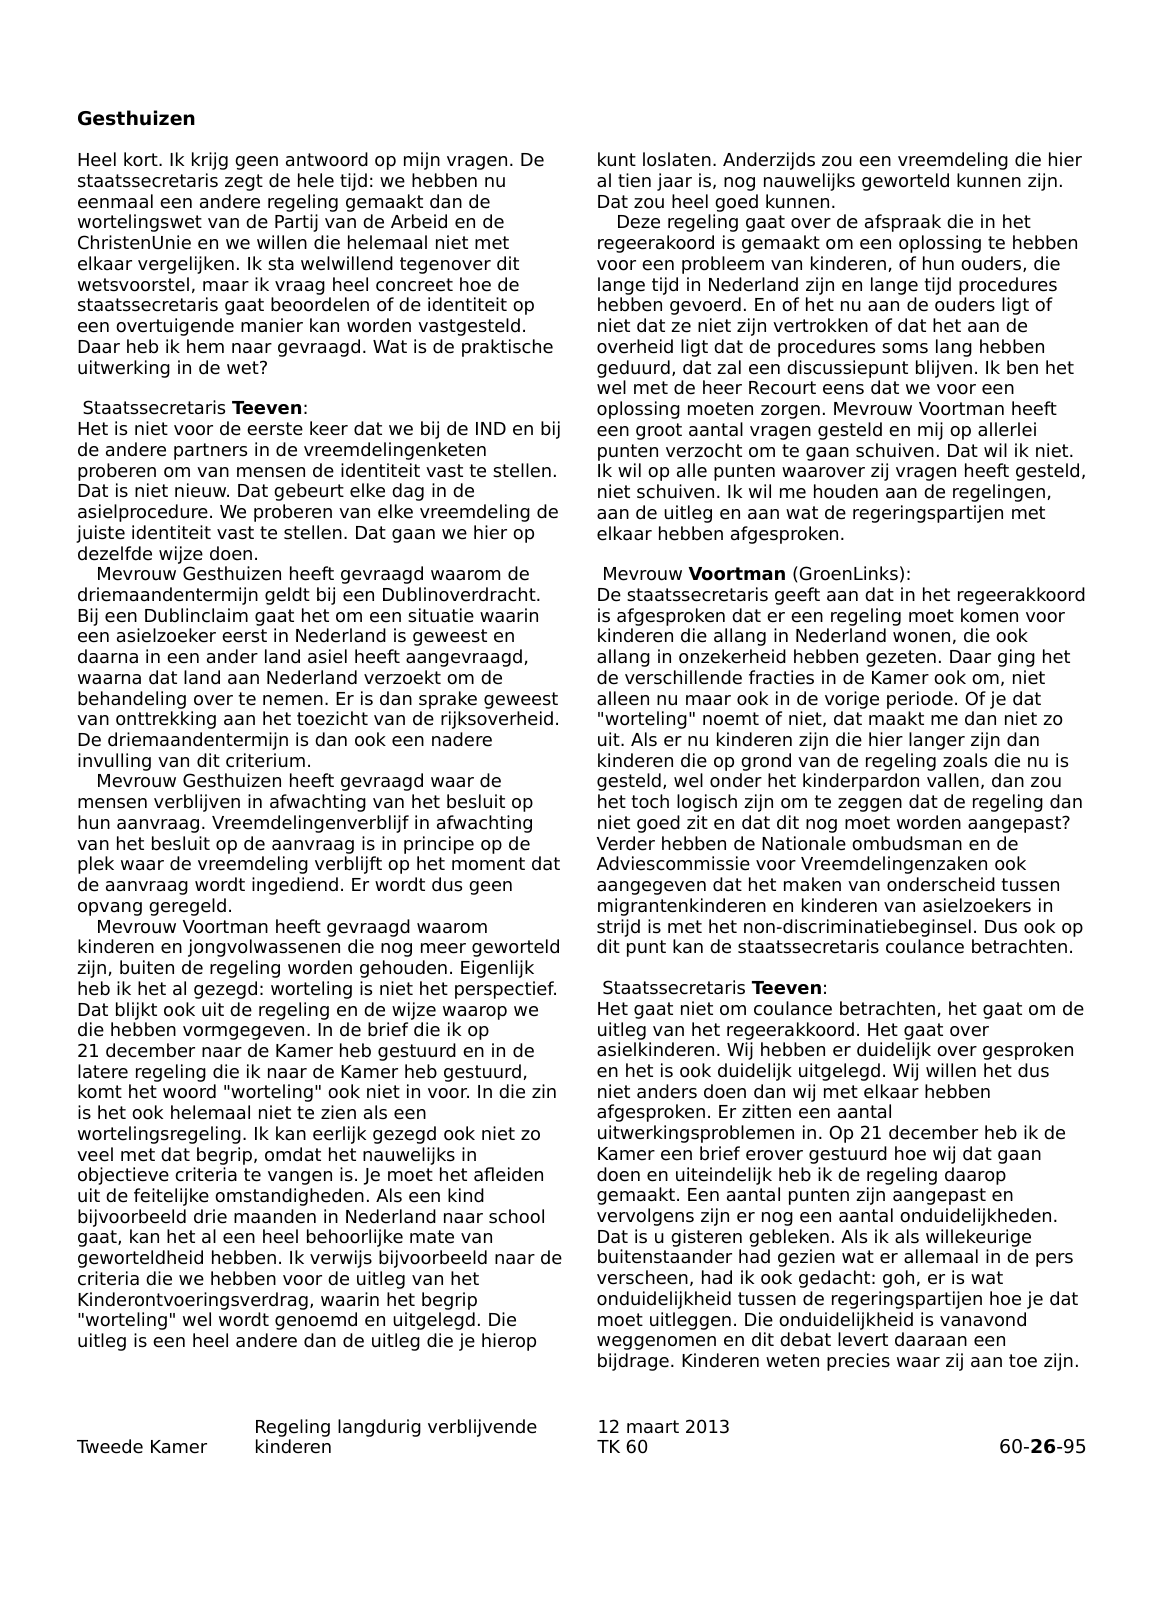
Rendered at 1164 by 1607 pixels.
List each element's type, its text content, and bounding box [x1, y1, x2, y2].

text Staatssecretaris Teeven: [596, 978, 1087, 999]
text Mevrouw Voortman heeft gevraagd waarom kinderen en jongvolwassenen die nog meer geworteld zijn, buiten de regeling worden gehouden. Eigenlijk heb ik het al gezegd: worteling is niet het perspectief. Dat blijkt ook uit de regeling en de wijze waarop we die hebben vormgegeven. In de brief die ik op 21 december naar de Kamer heb gestuurd en in de latere regeling die ik naar de Kamer heb gestuurd, komt het woord "worteling" ook niet in voor. In die zin is het ook helemaal niet te zien als een wortelingsregeling. Ik kan eerlijk gezegd ook niet zo veel met dat begrip, omdat het nauwelijks in objectieve criteria te vangen is. Je moet het afleiden uit de feitelijke omstandigheden. Als een kind bijvoorbeeld drie maanden in Nederland naar school gaat, kan het al een heel behoorlijke mate van geworteldheid hebben. Ik verwijs bijvoorbeeld naar de criteria die we hebben voor de uitleg van het Kinderontvoeringsverdrag, waarin het begrip "worteling" wel wordt genoemd en uitgelegd. Die uitleg is een heel andere dan de uitleg die je hierop [77, 916, 567, 1352]
text Heel kort. Ik krijg geen antwoord op mijn vragen. De staatssecretaris zegt de hele tijd: we hebben nu eenmaal een andere regeling gemaakt dan de wortelingswet van de Partij van de Arbeid en de ChristenUnie en we willen die helemaal niet met elkaar vergelijken. Ik sta welwillend tegenover dit wetsvoorstel, maar ik vraag heel concreet hoe de staatssecretaris gaat beoordelen of de identiteit op een overtuigende manier kan worden vastgesteld. Daar heb ik hem naar gevraagd. Wat is de praktische uitwerking in de wet? [77, 150, 567, 378]
text Het gaat niet om coulance betrachten, het gaat om de uitleg van het regeerakkoord. Het gaat over asielkinderen. Wij hebben er duidelijk over gesproken en het is ook duidelijk uitgelegd. Wij willen het dus niet anders doen dan wij met elkaar hebben afgesproken. Er zitten een aantal uitwerkingsproblemen in. Op 21 december heb ik de Kamer een brief erover gestuurd hoe wij dat gaan doen en uiteindelijk heb ik de regeling daarop gemaakt. Een aantal punten zijn aangepast en vervolgens zijn er nog een aantal onduidelijkheden. Dat is u gisteren gebleken. Als ik als willekeurige buitenstaander had gezien wat er allemaal in de pers verscheen, had ik ook gedacht: goh, er is wat onduidelijkheid tussen de regeringspartijen hoe je dat moet uitleggen. Die onduidelijkheid is vanavond weggenomen en dit debat levert daaraan een bijdrage. Kinderen weten precies waar zij aan toe zijn. [596, 999, 1087, 1372]
text Het is niet voor de eerste keer dat we bij de IND en bij de andere partners in de vreemdelingenketen proberen om van mensen de identiteit vast te stellen. Dat is niet nieuw. Dat gebeurt elke dag in de asielprocedure. We proberen van elke vreemdeling de juiste identiteit vast te stellen. Dat gaan we hier op dezelfde wijze doen. [77, 419, 567, 564]
text De staatssecretaris geeft aan dat in het regeerakkoord is afgesproken dat er een regeling moet komen voor kinderen die allang in Nederland wonen, die ook allang in onzekerheid hebben gezeten. Daar ging het de verschillende fracties in de Kamer ook om, niet alleen nu maar ook in de vorige periode. Of je dat "worteling" noemt of niet, dat maakt me dan niet zo uit. Als er nu kinderen zijn die hier langer zijn dan kinderen die op grond van de regeling zoals die nu is gesteld, wel onder het kinderpardon vallen, dan zou het toch logisch zijn om te zeggen dat de regeling dan niet goed zit en dat dit nog moet worden aangepast? Verder hebben de Nationale ombudsman en de Adviescommissie voor Vreemdelingenzaken ook aangegeven dat het maken van onderscheid tussen migrantenkinderen en kinderen van asielzoekers in strijd is met het non-discriminatiebeginsel. Dus ook op dit punt kan de staatssecretaris coulance betrachten. [596, 585, 1087, 958]
text Deze regeling gaat over de afspraak die in het regeerakoord is gemaakt om een oplossing te hebben voor een probleem van kinderen, of hun ouders, die lange tijd in Nederland zijn en lange tijd procedures hebben gevoerd. En of het nu aan de ouders ligt of niet dat ze niet zijn vertrokken of dat het aan de overheid ligt dat de procedures soms lang hebben geduurd, dat zal een discussiepunt blijven. Ik ben het wel met de heer Recourt eens dat we voor een oplossing moeten zorgen. Mevrouw Voortman heeft een groot aantal vragen gesteld en mij op allerlei punten verzocht om te gaan schuiven. Dat wil ik niet. Ik wil op alle punten waarover zij vragen heeft gesteld, niet schuiven. Ik wil me houden aan de regelingen, aan de uitleg en aan wat de regeringspartijen met elkaar hebben afgesproken. [596, 212, 1087, 544]
text Staatssecretaris Teeven: [77, 398, 567, 419]
text kunt loslaten. Anderzijds zou een vreemdeling die hier al tien jaar is, nog nauwelijks geworteld kunnen zijn. Dat zou heel goed kunnen. [596, 150, 1087, 212]
text Mevrouw Gesthuizen heeft gevraagd waarom de driemaandentermijn geldt bij een Dublinoverdracht. Bij een Dublinclaim gaat het om een situatie waarin een asielzoeker eerst in Nederland is geweest en daarna in een ander land asiel heeft aangevraagd, waarna dat land aan Nederland verzoekt om de behandeling over te nemen. Er is dan sprake geweest van onttrekking aan het toezicht van de rijksoverheid. De driemaandentermijn is dan ook een nadere invulling van dit criterium. [77, 564, 567, 771]
text Mevrouw Voortman (GroenLinks): [596, 564, 1087, 585]
text Mevrouw Gesthuizen heeft gevraagd waar de mensen verblijven in afwachting van het besluit op hun aanvraag. Vreemdelingenverblijf in afwachting van het besluit op de aanvraag is in principe op de plek waar de vreemdeling verblijft op het moment dat de aanvraag wordt ingediend. Er wordt dus geen opvang geregeld. [77, 771, 567, 916]
